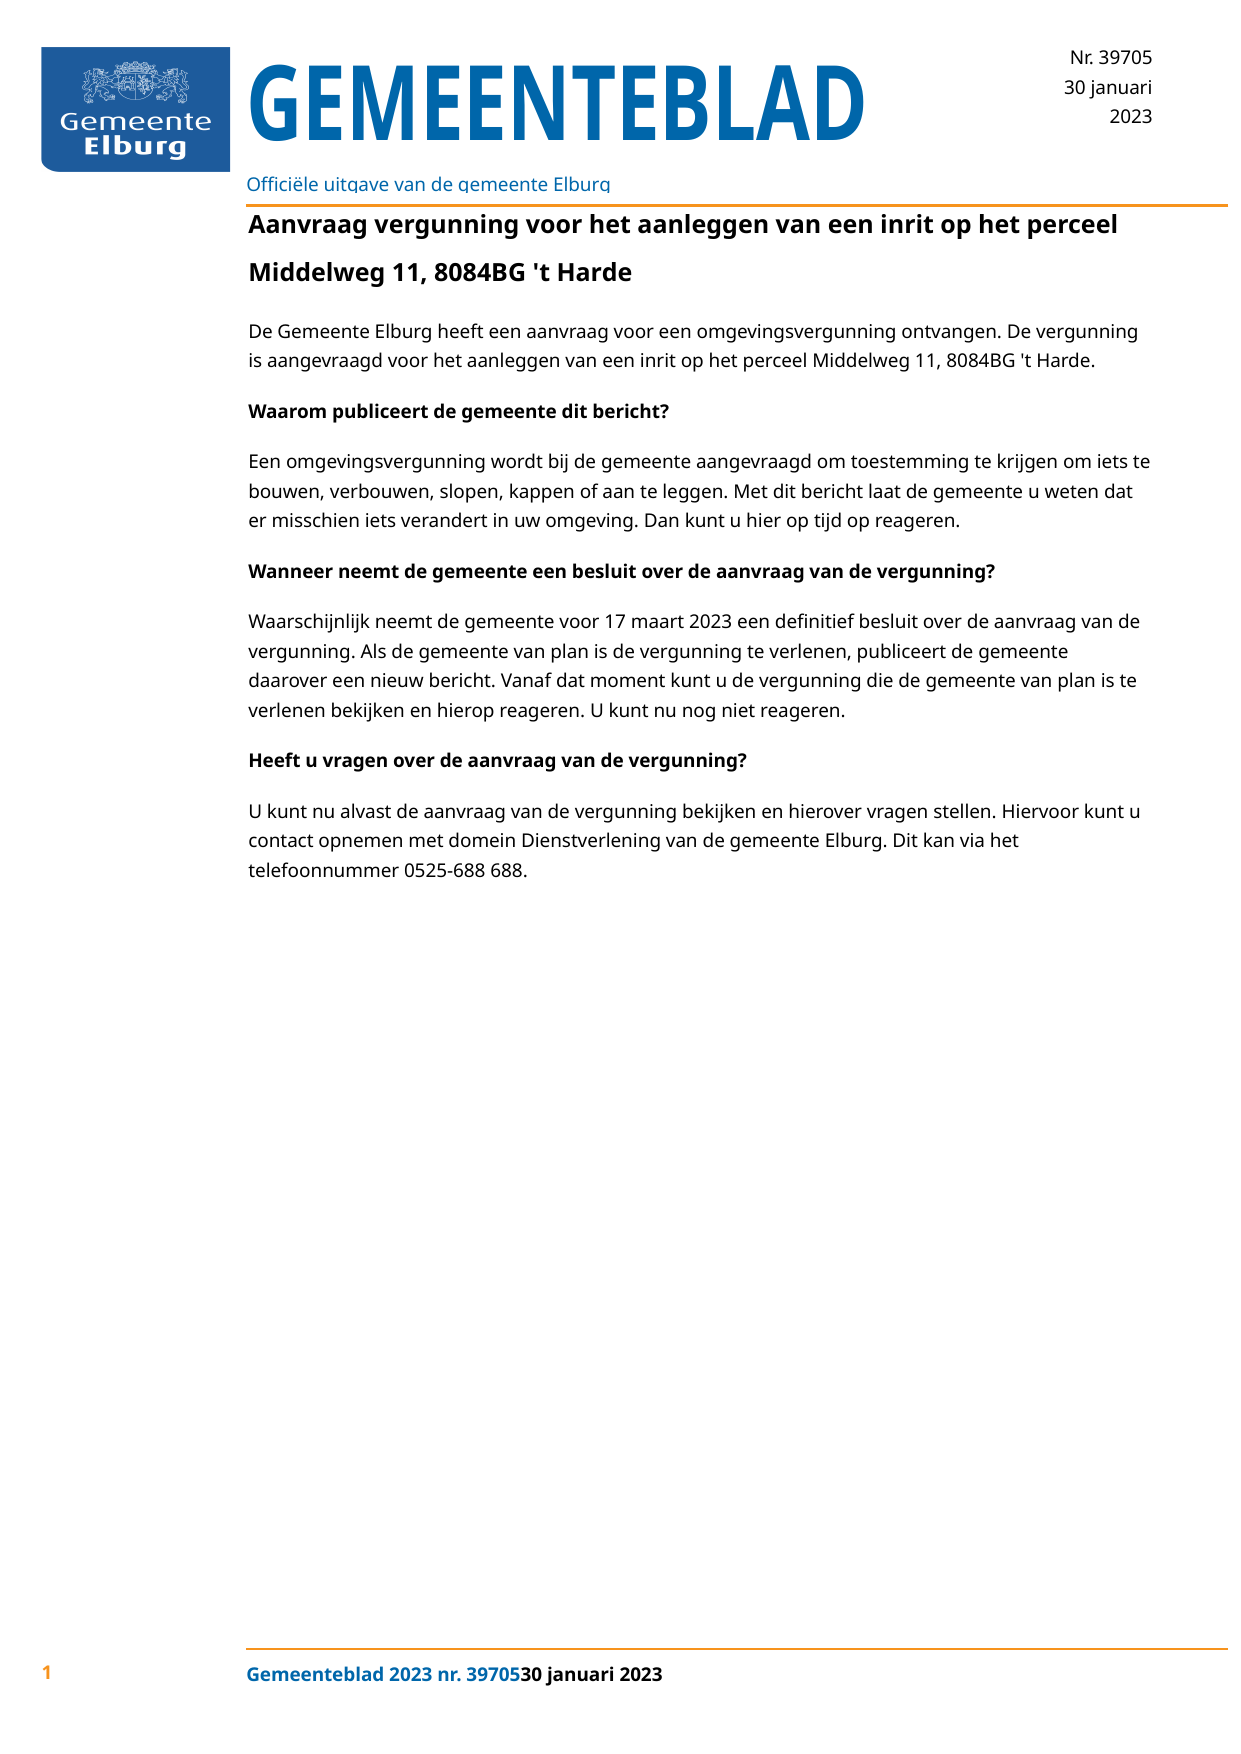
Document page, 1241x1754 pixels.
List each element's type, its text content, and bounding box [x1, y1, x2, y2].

text Wanneer neemt de gemeente een besluit over de aanvraag van de vergunning? [248, 558, 1152, 584]
text U kunt nu alvast de aanvraag van de vergunning bekijken en hierover vragen stellen. Hiervoor kunt u contact opnemen met domein Dienstverlening van de gemeente Elburg. Dit kan via het telefoonnummer 0525-688 688. [248, 798, 1152, 883]
text De Gemeente Elburg heeft een aanvraag voor een omgevingsvergunning ontvangen. De vergunning is aangevraagd voor het aanleggen van een inrit op het perceel Middelweg 11, 8084BG 't Harde. [248, 318, 1152, 373]
text Een omgevingsvergunning wordt bij de gemeente aangevraagd om toestemming te krijgen om iets te bouwen, verbouwen, slopen, kappen of aan te leggen. Met dit bericht laat de gemeente u weten dat er misschien iets verandert in uw omgeving. Dan kunt u hier op tijd op reageren. [248, 448, 1152, 533]
picture [41, 47, 231, 172]
text Heeft u vragen over de aanvraag van de vergunning? [248, 747, 1152, 773]
text Waarom publiceert de gemeente dit bericht? [248, 398, 1152, 424]
text Aanvraag vergunning voor het aanleggen van een inrit op het perceel Middelweg 11, 8084BG 't Harde [248, 207, 1152, 288]
text Waarschijnlijk neemt de gemeente voor 17 maart 2023 een definitief besluit over de aanvraag van de vergunning. Als de gemeente van plan is de vergunning te verlenen, publiceert de gemeente daarover een nieuw bericht. Vanaf dat moment kunt u de vergunning die de gemeente van plan is te verlenen bekijken en hierop reageren. U kunt nu nog niet reageren. [248, 608, 1152, 723]
